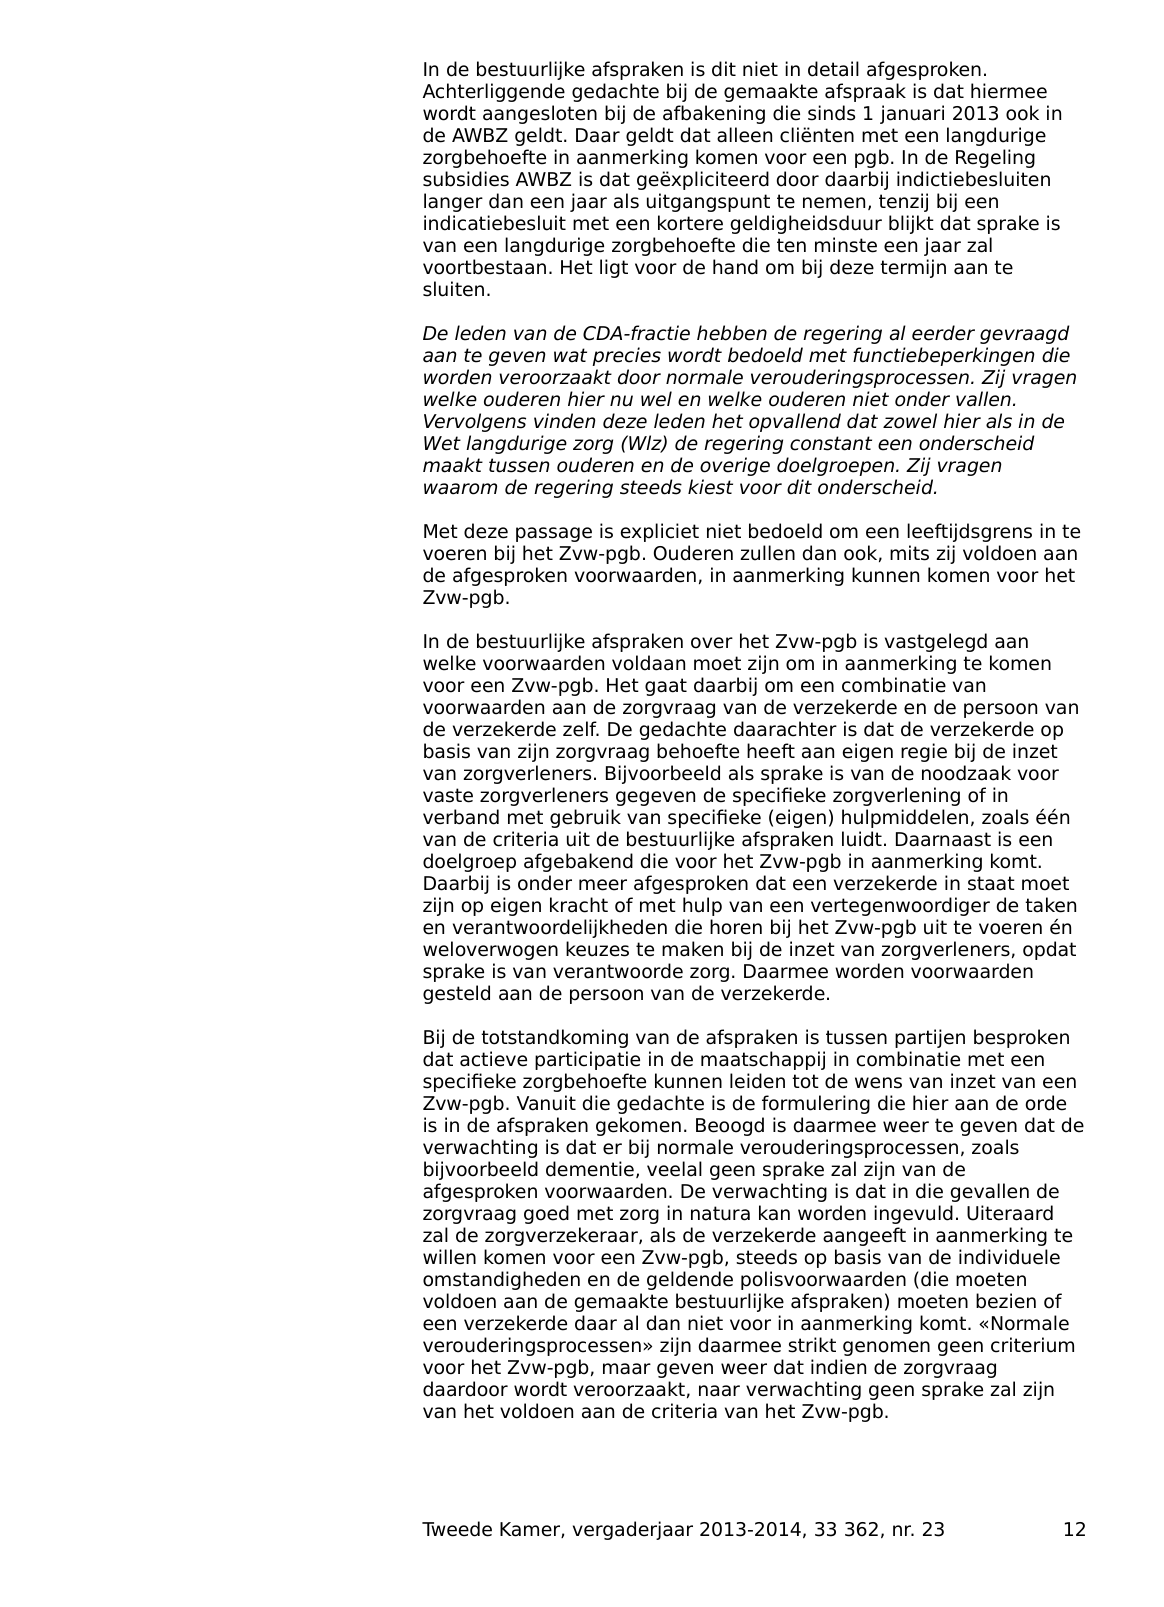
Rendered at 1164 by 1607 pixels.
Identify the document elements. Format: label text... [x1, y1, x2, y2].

text In de bestuurlijke afspraken is dit niet in detail afgesproken. Achterliggende gedachte bij de gemaakte afspraak is dat hiermee wordt aangesloten bij de afbakening die sinds 1 januari 2013 ook in de AWBZ geldt. Daar geldt dat alleen cliënten met een langdurige zorgbehoefte in aanmerking komen voor een pgb. In de Regeling subsidies AWBZ is dat geëxpliciteerd door daarbij indictiebesluiten langer dan een jaar als uitgangspunt te nemen, tenzij bij een indicatiebesluit met een kortere geldigheidsduur blijkt dat sprake is van een langdurige zorgbehoefte die ten minste een jaar zal voortbestaan. Het ligt voor de hand om bij deze termijn aan te sluiten. [422, 59, 1087, 301]
text Met deze passage is expliciet niet bedoeld om een leeftijdsgrens in te voeren bij het Zvw-pgb. Ouderen zullen dan ook, mits zij voldoen aan de afgesproken voorwaarden, in aanmerking kunnen komen voor het Zvw-pgb. [422, 521, 1087, 609]
text De leden van de CDA-fractie hebben de regering al eerder gevraagd aan te geven wat precies wordt bedoeld met functiebeperkingen die worden veroorzaakt door normale verouderingsprocessen. Zij vragen welke ouderen hier nu wel en welke ouderen niet onder vallen. Vervolgens vinden deze leden het opvallend dat zowel hier als in de Wet langdurige zorg (Wlz) de regering constant een onderscheid maakt tussen ouderen en de overige doelgroepen. Zij vragen waarom de regering steeds kiest voor dit onderscheid. [422, 323, 1087, 499]
text In de bestuurlijke afspraken over het Zvw-pgb is vastgelegd aan welke voorwaarden voldaan moet zijn om in aanmerking te komen voor een Zvw-pgb. Het gaat daarbij om een combinatie van voorwaarden aan de zorgvraag van de verzekerde en de persoon van de verzekerde zelf. De gedachte daarachter is dat de verzekerde op basis van zijn zorgvraag behoefte heeft aan eigen regie bij de inzet van zorgverleners. Bijvoorbeeld als sprake is van de noodzaak voor vaste zorgverleners gegeven de specifieke zorgverlening of in verband met gebruik van specifieke (eigen) hulpmiddelen, zoals één van de criteria uit de bestuurlijke afspraken luidt. Daarnaast is een doelgroep afgebakend die voor het Zvw-pgb in aanmerking komt. Daarbij is onder meer afgesproken dat een verzekerde in staat moet zijn op eigen kracht of met hulp van een vertegenwoordiger de taken en verantwoordelijkheden die horen bij het Zvw-pgb uit te voeren én weloverwogen keuzes te maken bij de inzet van zorgverleners, opdat sprake is van verantwoorde zorg. Daarmee worden voorwaarden gesteld aan de persoon van de verzekerde. [422, 631, 1087, 1005]
text Bij de totstandkoming van de afspraken is tussen partijen besproken dat actieve participatie in de maatschappij in combinatie met een specifieke zorgbehoefte kunnen leiden tot de wens van inzet van een Zvw-pgb. Vanuit die gedachte is de formulering die hier aan de orde is in de afspraken gekomen. Beoogd is daarmee weer te geven dat de verwachting is dat er bij normale verouderingsprocessen, zoals bijvoorbeeld dementie, veelal geen sprake zal zijn van de afgesproken voorwaarden. De verwachting is dat in die gevallen de zorgvraag goed met zorg in natura kan worden ingevuld. Uiteraard zal de zorgverzekeraar, als de verzekerde aangeeft in aanmerking te willen komen voor een Zvw-pgb, steeds op basis van de individuele omstandigheden en de geldende polisvoorwaarden (die moeten voldoen aan de gemaakte bestuurlijke afspraken) moeten bezien of een verzekerde daar al dan niet voor in aanmerking komt. «Normale verouderingsprocessen» zijn daarmee strikt genomen geen criterium voor het Zvw-pgb, maar geven weer dat indien de zorgvraag daardoor wordt veroorzaakt, naar verwachting geen sprake zal zijn van het voldoen aan de criteria van het Zvw-pgb. [422, 1027, 1087, 1423]
